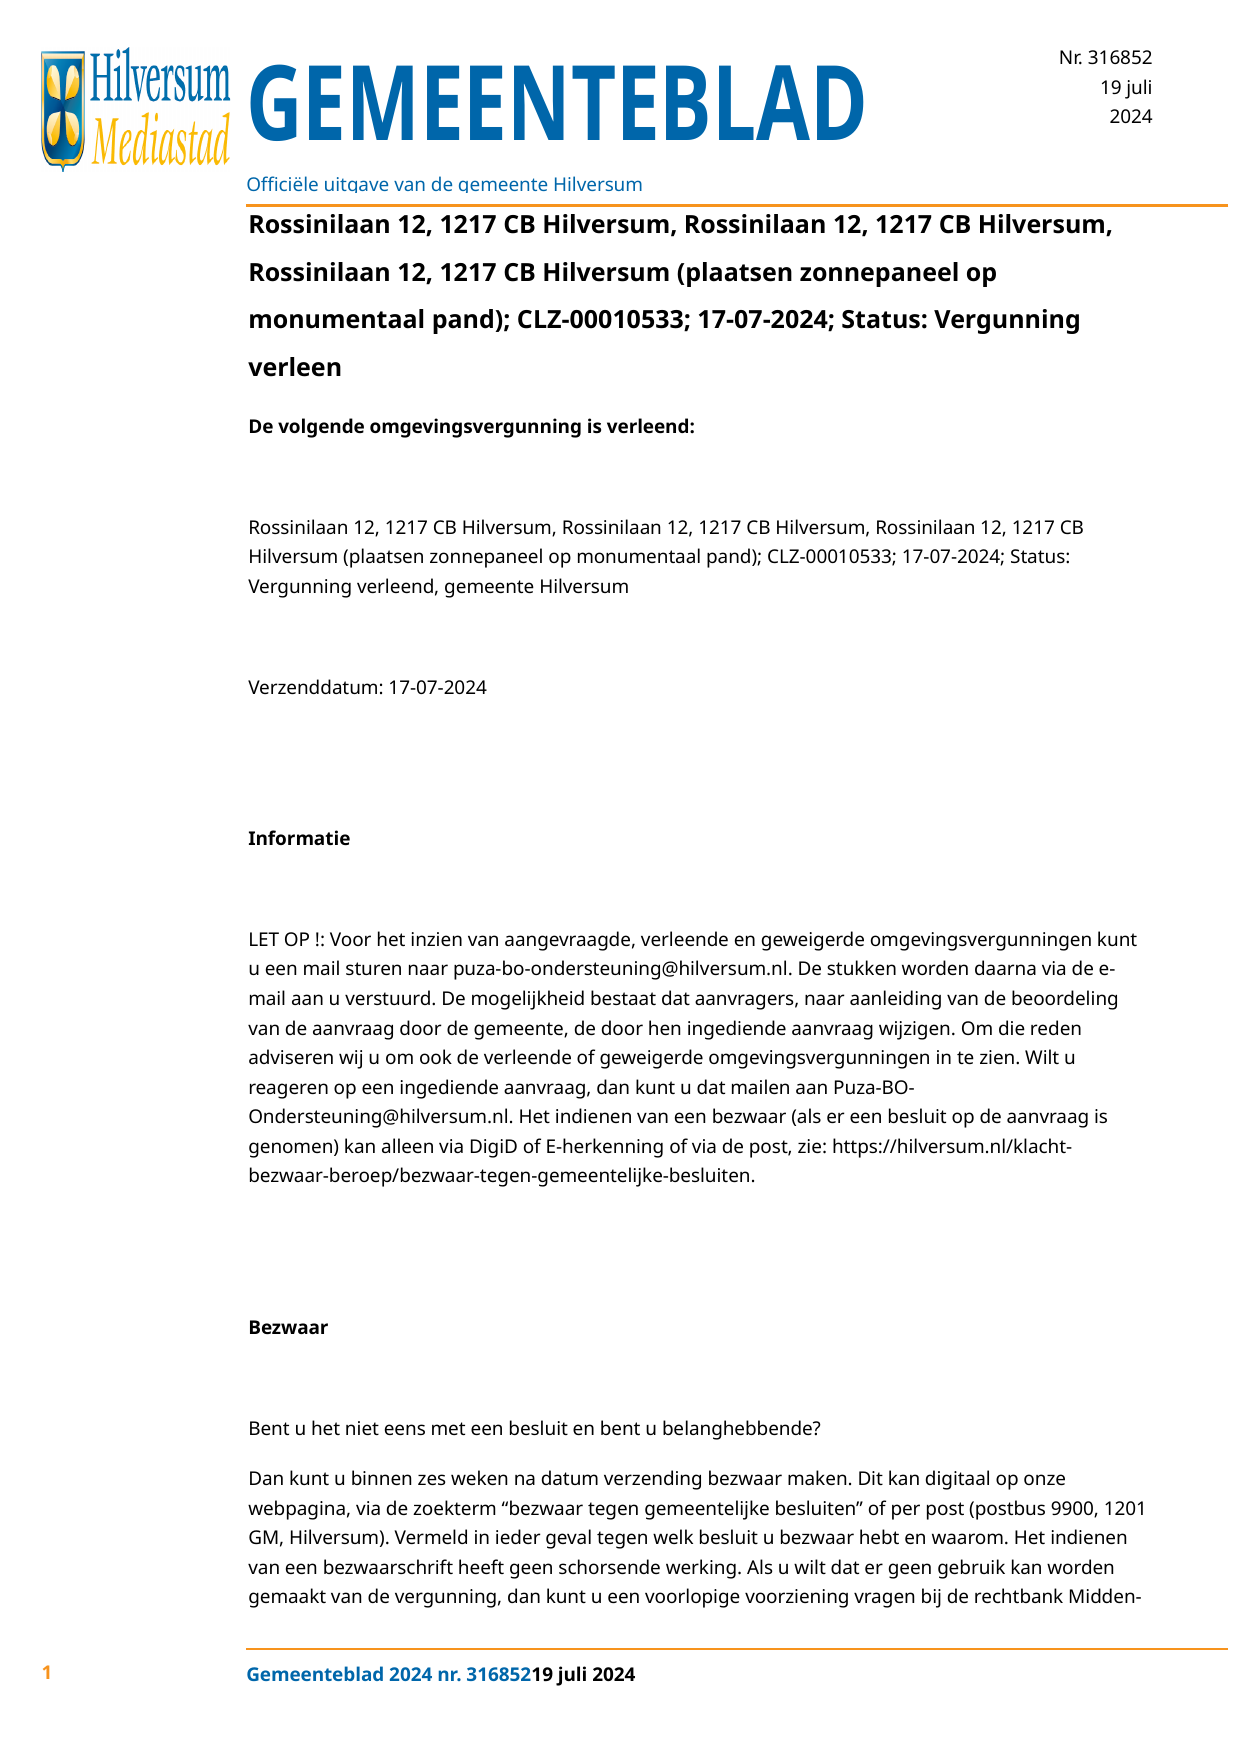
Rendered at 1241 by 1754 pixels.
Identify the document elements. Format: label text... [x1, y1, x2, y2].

text De volgende omgevingsvergunning is verleend: [248, 413, 1152, 439]
text Informatie [248, 825, 1152, 851]
picture [41, 47, 231, 172]
text Bent u het niet eens met een besluit en bent u belanghebbende? [248, 1415, 1152, 1441]
text Rossinilaan 12, 1217 CB Hilversum, Rossinilaan 12, 1217 CB Hilversum, Rossinilaan 12, 1217 CB Hilversum (plaatsen zonnepaneel op monumentaal pand); CLZ-00010533; 17-07-2024; Status: Vergunning verleen [248, 207, 1152, 384]
text Rossinilaan 12, 1217 CB Hilversum, Rossinilaan 12, 1217 CB Hilversum, Rossinilaan 12, 1217 CB Hilversum (plaatsen zonnepaneel op monumentaal pand); CLZ-00010533; 17-07-2024; Status: Vergunning verleend, gemeente Hilversum [248, 514, 1152, 599]
text Bezwaar [248, 1314, 1152, 1340]
text Verzenddatum: 17-07-2024 [248, 674, 1152, 700]
text LET OP !: Voor het inzien van aangevraagde, verleende en geweigerde omgevingsvergunningen kunt u een mail sturen naar puza-bo-ondersteuning@hilversum.nl. De stukken worden daarna via de e-mail aan u verstuurd. De mogelijkheid bestaat dat aanvragers, naar aanleiding van de beoordeling van de aanvraag door de gemeente, de door hen ingediende aanvraag wijzigen. Om die reden adviseren wij u om ook de verleende of geweigerde omgevingsvergunningen in te zien. Wilt u reageren op een ingediende aanvraag, dan kunt u dat mailen aan Puza-BO-Ondersteuning@hilversum.nl. Het indienen van een bezwaar (als er een besluit op de aanvraag is genomen) kan alleen via DigiD of E-herkenning of via de post, zie: https://hilversum.nl/klacht-bezwaar-beroep/bezwaar-tegen-gemeentelijke-besluiten. [248, 926, 1152, 1188]
text Dan kunt u binnen zes weken na datum verzending bezwaar maken. Dit kan digitaal op onze webpagina, via de zoekterm “bezwaar tegen gemeentelijke besluiten” of per post (postbus 9900, 1201 GM, Hilversum). Vermeld in ieder geval tegen welk besluit u bezwaar hebt en waarom. Het indienen van een bezwaarschrift heeft geen schorsende werking. Als u wilt dat er geen gebruik kan worden gemaakt van de vergunning, dan kunt u een voorlopige voorziening vragen bij de rechtbank Midden- [248, 1465, 1152, 1609]
